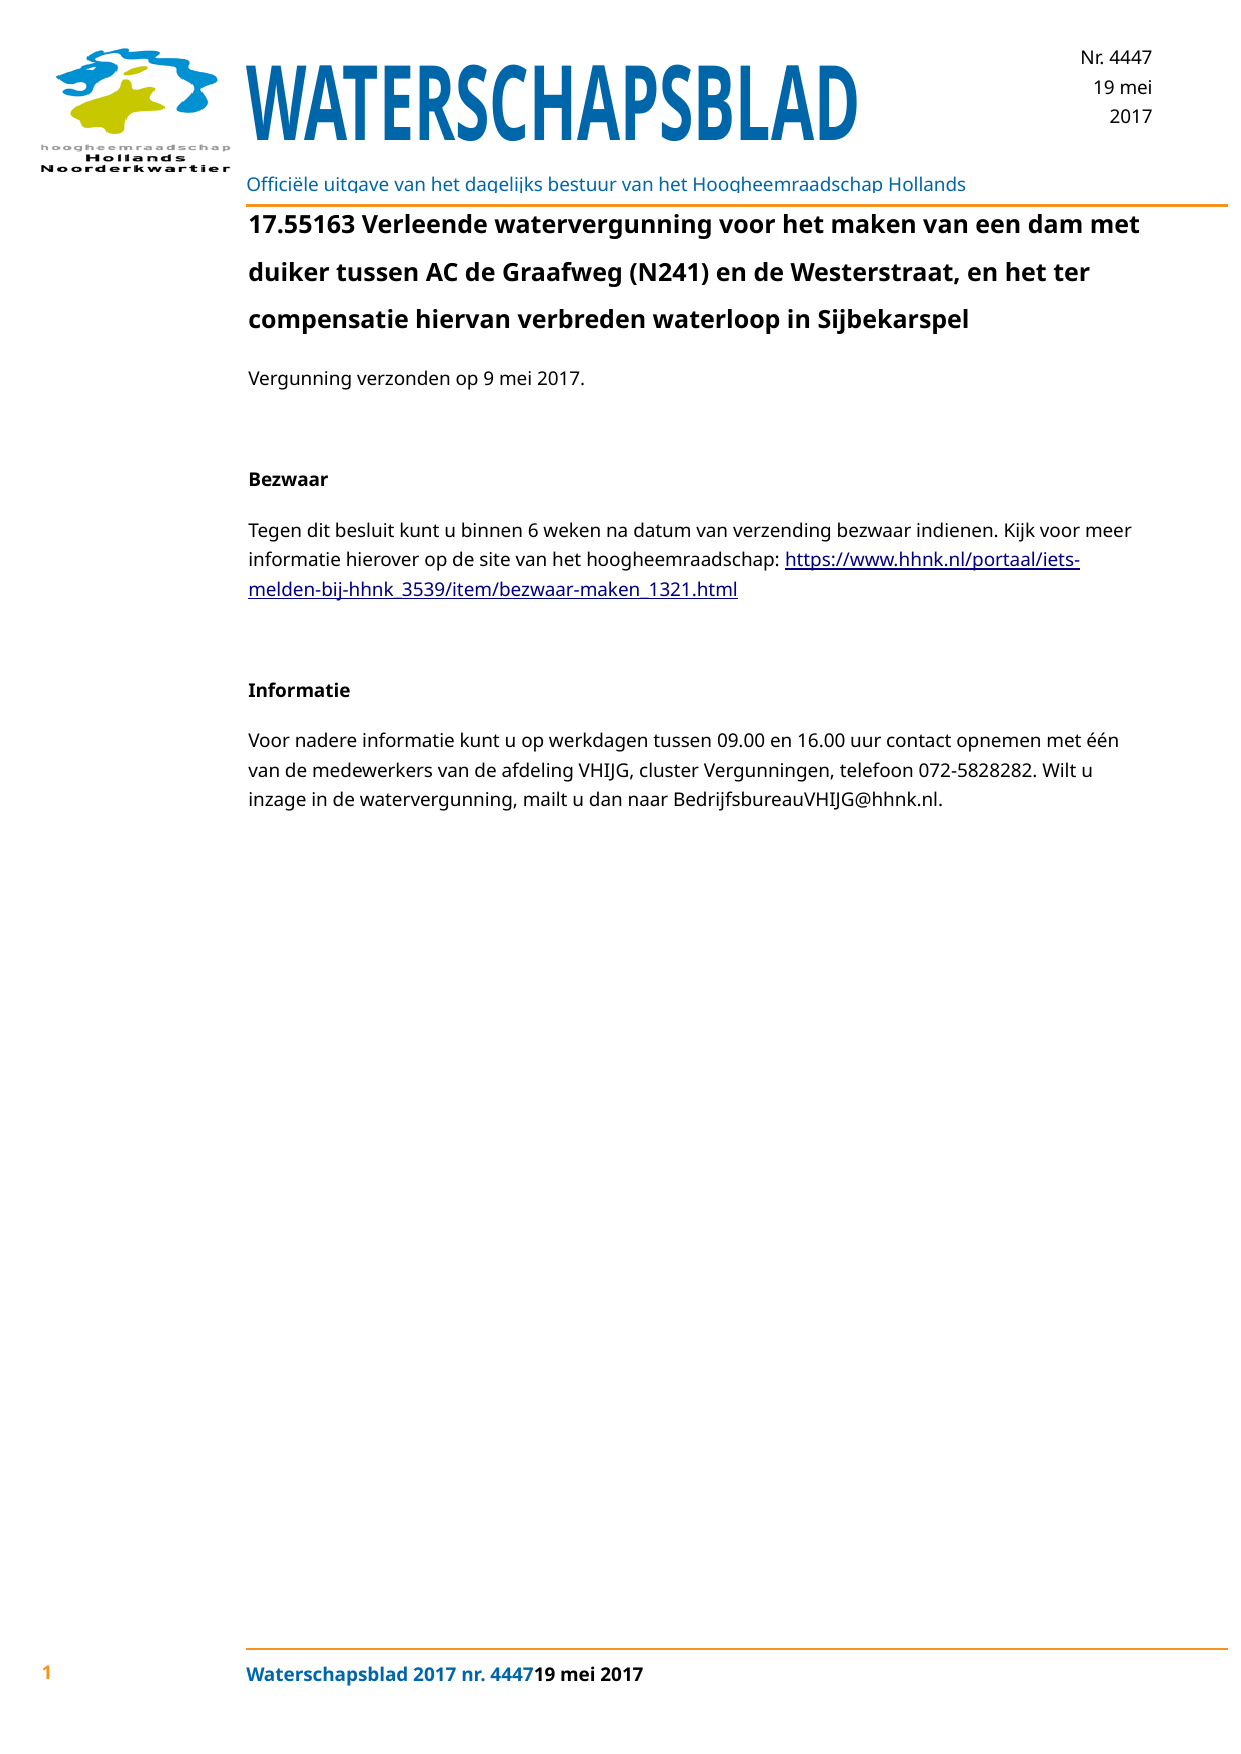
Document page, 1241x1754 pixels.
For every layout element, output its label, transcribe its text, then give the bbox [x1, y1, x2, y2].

text Tegen dit besluit kunt u binnen 6 weken na datum van verzending bezwaar indienen. Kijk voor meer informatie hierover op de site van het hoogheemraadschap: https://www.hhnk.nl/portaal/iets-melden-bij-hhnk_3539/item/bezwaar-maken_1321.html [248, 517, 1152, 602]
text Informatie [248, 677, 1152, 702]
text Bezwaar [248, 466, 1152, 492]
text 17.55163 Verleende watervergunning voor het maken van een dam met duiker tussen AC de Graafweg (N241) en de Westerstraat, en het ter compensatie hiervan verbreden waterloop in Sijbekarspel [248, 207, 1152, 336]
picture [41, 47, 231, 172]
text Vergunning verzonden op 9 mei 2017. [248, 366, 1152, 391]
text Voor nadere informatie kunt u op werkdagen tussen 09.00 en 16.00 uur contact opnemen met één van de medewerkers van de afdeling VHIJG, cluster Vergunningen, telefoon 072-5828282. Wilt u inzage in de watervergunning, mailt u dan naar BedrijfsbureauVHIJG@hhnk.nl. [248, 727, 1152, 812]
